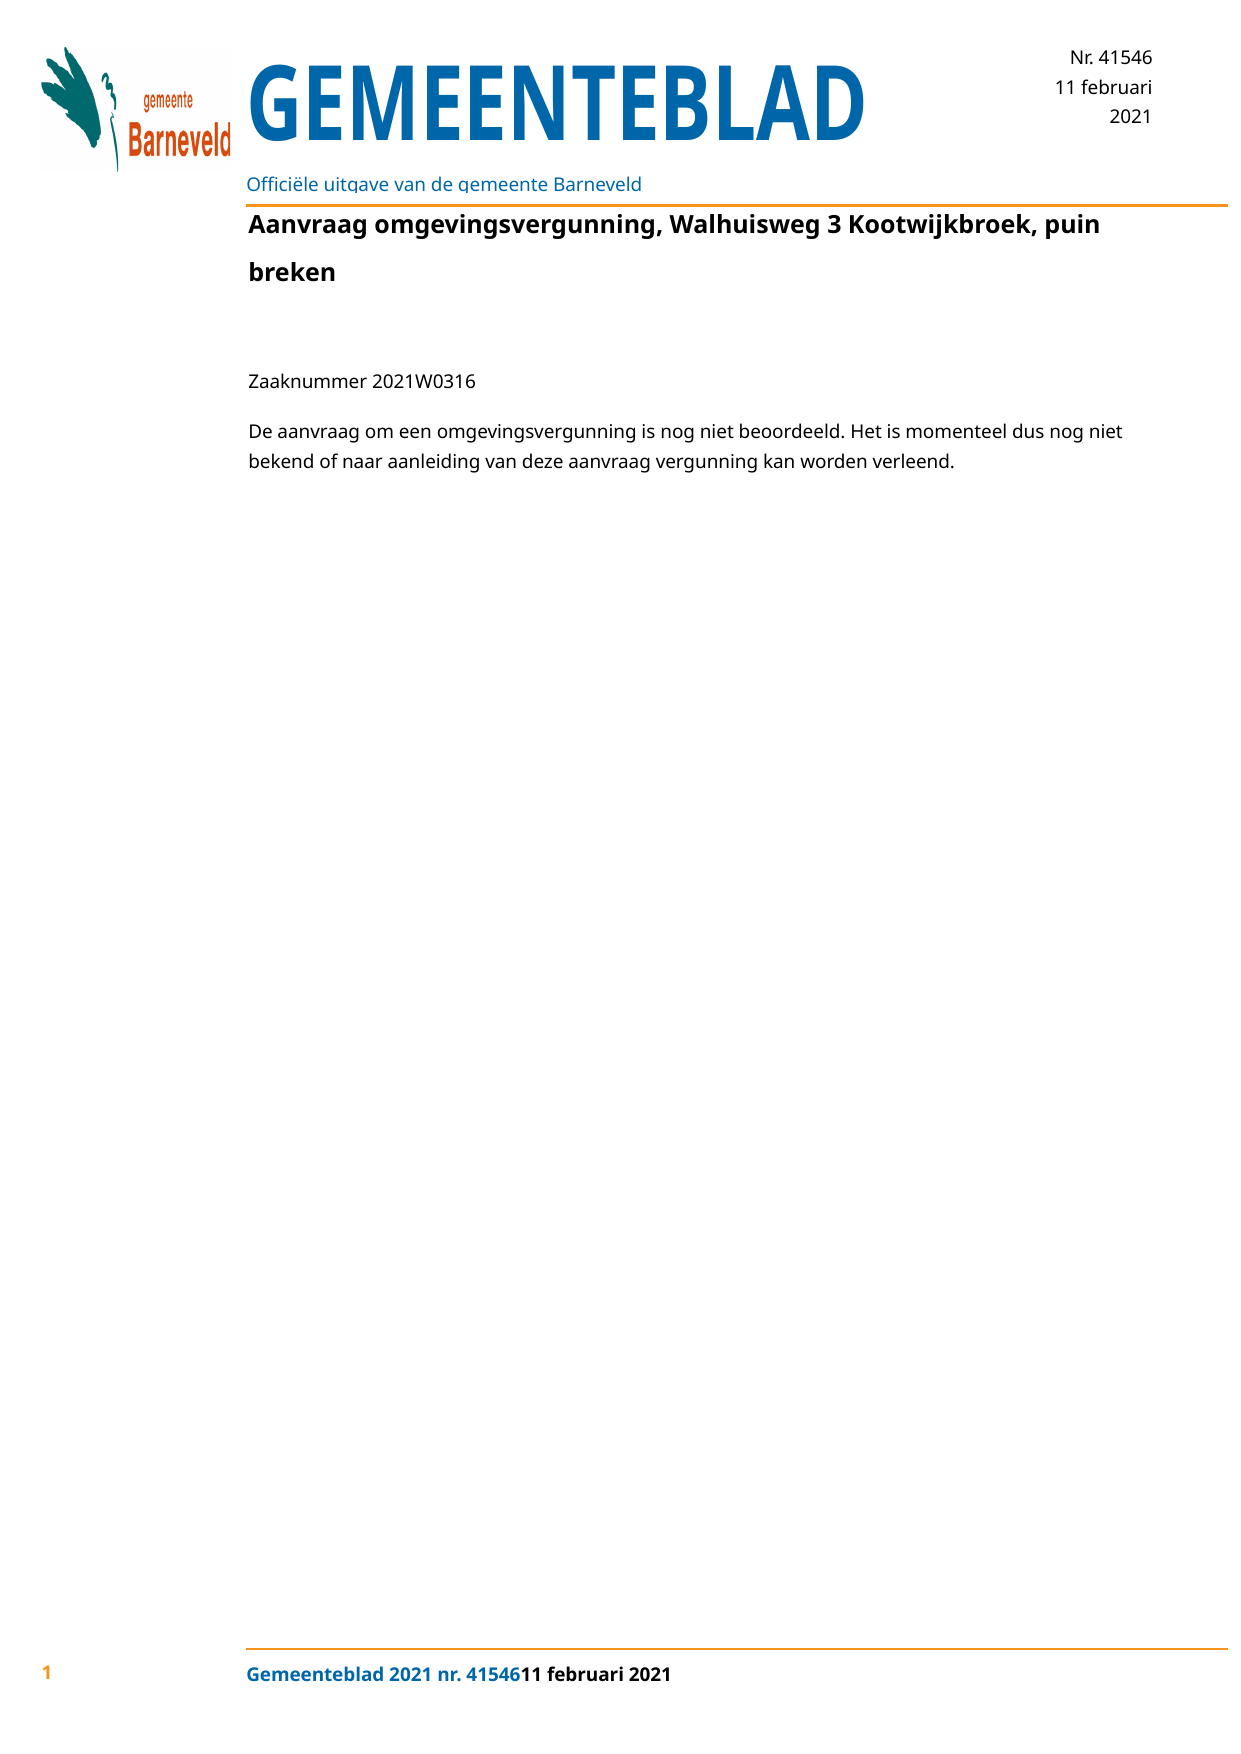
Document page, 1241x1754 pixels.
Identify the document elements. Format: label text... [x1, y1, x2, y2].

text Aanvraag omgevingsvergunning, Walhuisweg 3 Kootwijkbroek, puin breken [248, 207, 1152, 288]
text Zaaknummer 2021W0316 [248, 368, 1152, 394]
text De aanvraag om een omgevingsvergunning is nog niet beoordeeld. Het is momenteel dus nog niet bekend of naar aanleiding van deze aanvraag vergunning kan worden verleend. [248, 419, 1152, 474]
picture [41, 47, 231, 172]
